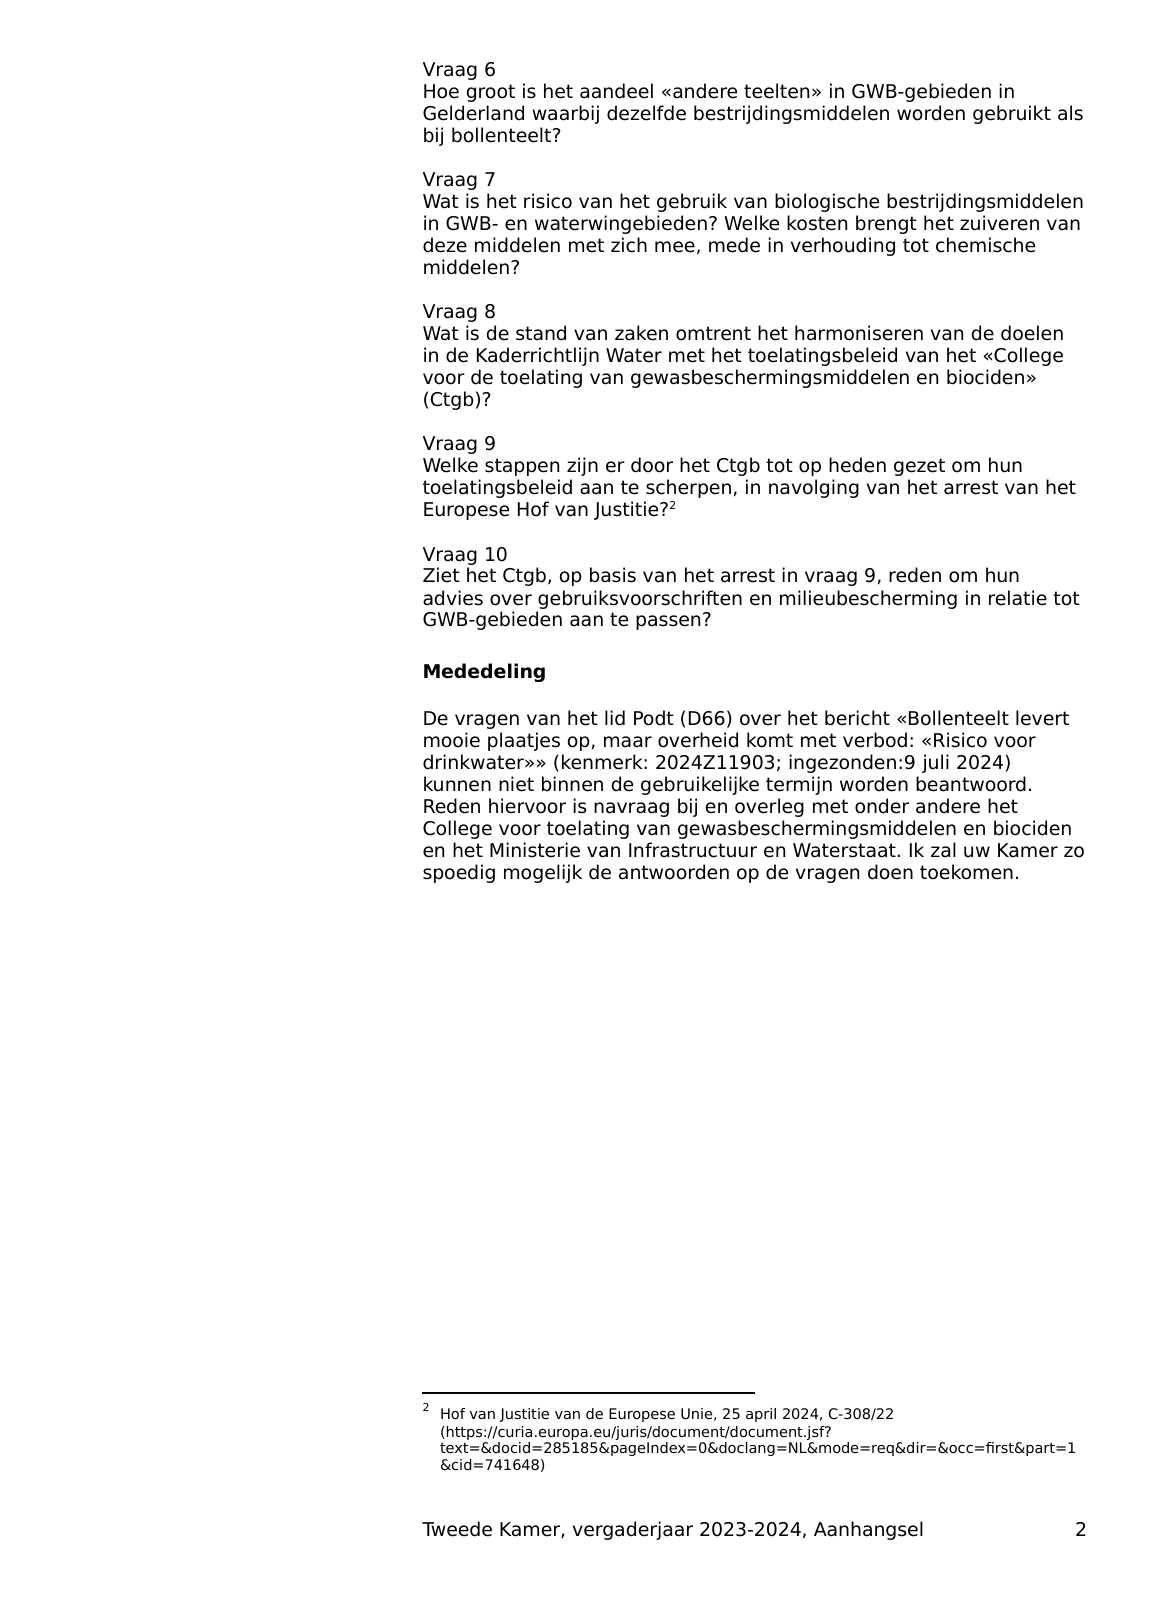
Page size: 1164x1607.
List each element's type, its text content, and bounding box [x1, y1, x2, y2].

text Hof van Justitie van de Europese Unie, 25 april 2024, C-308/22 (https://curia.europa.eu/juris/document/document.jsf?text=&docid=285185&pageIndex=0&doclang=NL&mode=req&dir=&occ=first&part=1&cid=741648) [422, 1402, 1087, 1474]
text De vragen van het lid Podt (D66) over het bericht «Bollenteelt levert mooie plaatjes op, maar overheid komt met verbod: «Risico voor drinkwater»» (kenmerk: 2024Z11903; ingezonden:9 juli 2024) kunnen niet binnen de gebruikelijke termijn worden beantwoord. Reden hiervoor is navraag bij en overleg met onder andere het College voor toelating van gewasbeschermingsmiddelen en biociden en het Ministerie van Infrastructuur en Waterstaat. Ik zal uw Kamer zo spoedig mogelijk de antwoorden op de vragen doen toekomen. [422, 708, 1087, 884]
text Ziet het Ctgb, op basis van het arrest in vraag 9, reden om hun advies over gebruiksvoorschriften en milieubescherming in relatie tot GWB-gebieden aan te passen? [422, 565, 1087, 631]
text Vraag 8 [422, 301, 1087, 323]
text Vraag 9 [422, 433, 1087, 455]
text Hoe groot is het aandeel «andere teelten» in GWB-gebieden in Gelderland waarbij dezelfde bestrijdingsmiddelen worden gebruikt als bij bollenteelt? [422, 81, 1087, 147]
text Welke stappen zijn er door het Ctgb tot op heden gezet om hun toelatingsbeleid aan te scherpen, in navolging van het arrest van het Europese Hof van Justitie? [422, 455, 1087, 521]
text Vraag 7 [422, 169, 1087, 191]
text Wat is het risico van het gebruik van biologische bestrijdingsmiddelen in GWB- en waterwingebieden? Welke kosten brengt het zuiveren van deze middelen met zich mee, mede in verhouding tot chemische middelen? [422, 191, 1087, 279]
subtitle Mededeling [422, 661, 1087, 683]
text Vraag 6 [422, 59, 1087, 81]
text Vraag 10 [422, 543, 1087, 565]
text Wat is de stand van zaken omtrent het harmoniseren van de doelen in de Kaderrichtlijn Water met het toelatingsbeleid van het «College voor de toelating van gewasbeschermingsmiddelen en biociden» (Ctgb)? [422, 323, 1087, 411]
